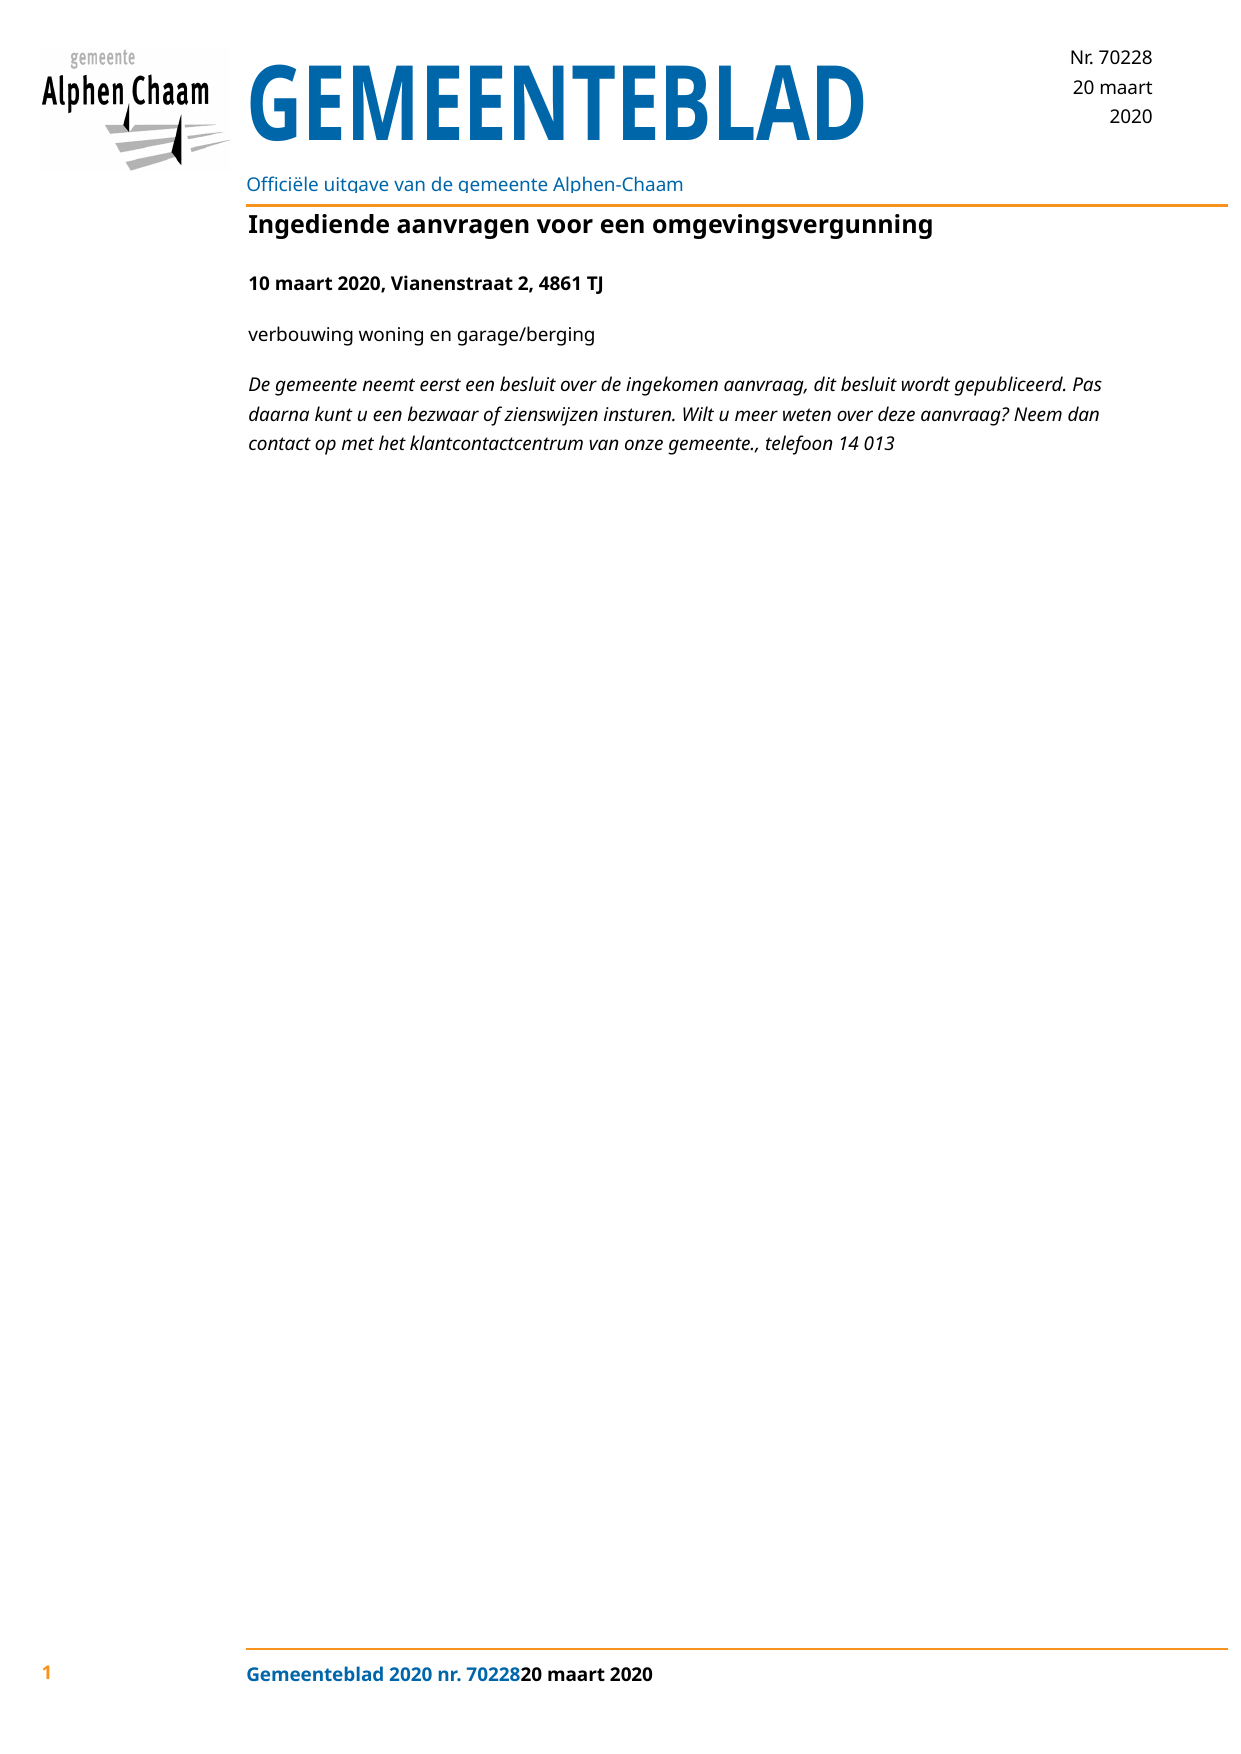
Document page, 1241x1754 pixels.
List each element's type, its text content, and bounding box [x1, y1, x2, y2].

text Ingediende aanvragen voor een omgevingsvergunning [248, 207, 1152, 241]
text 10 maart 2020, Vianenstraat 2, 4861 TJ [248, 270, 1152, 296]
text verbouwing woning en garage/berging [248, 321, 1152, 346]
text De gemeente neemt eerst een besluit over de ingekomen aanvraag, dit besluit wordt gepubliceerd. Pas daarna kunt u een bezwaar of zienswijzen insturen. Wilt u meer weten over deze aanvraag? Neem dan contact op met het klantcontactcentrum van onze gemeente., telefoon 14 013 [248, 371, 1152, 456]
picture [41, 47, 231, 172]
